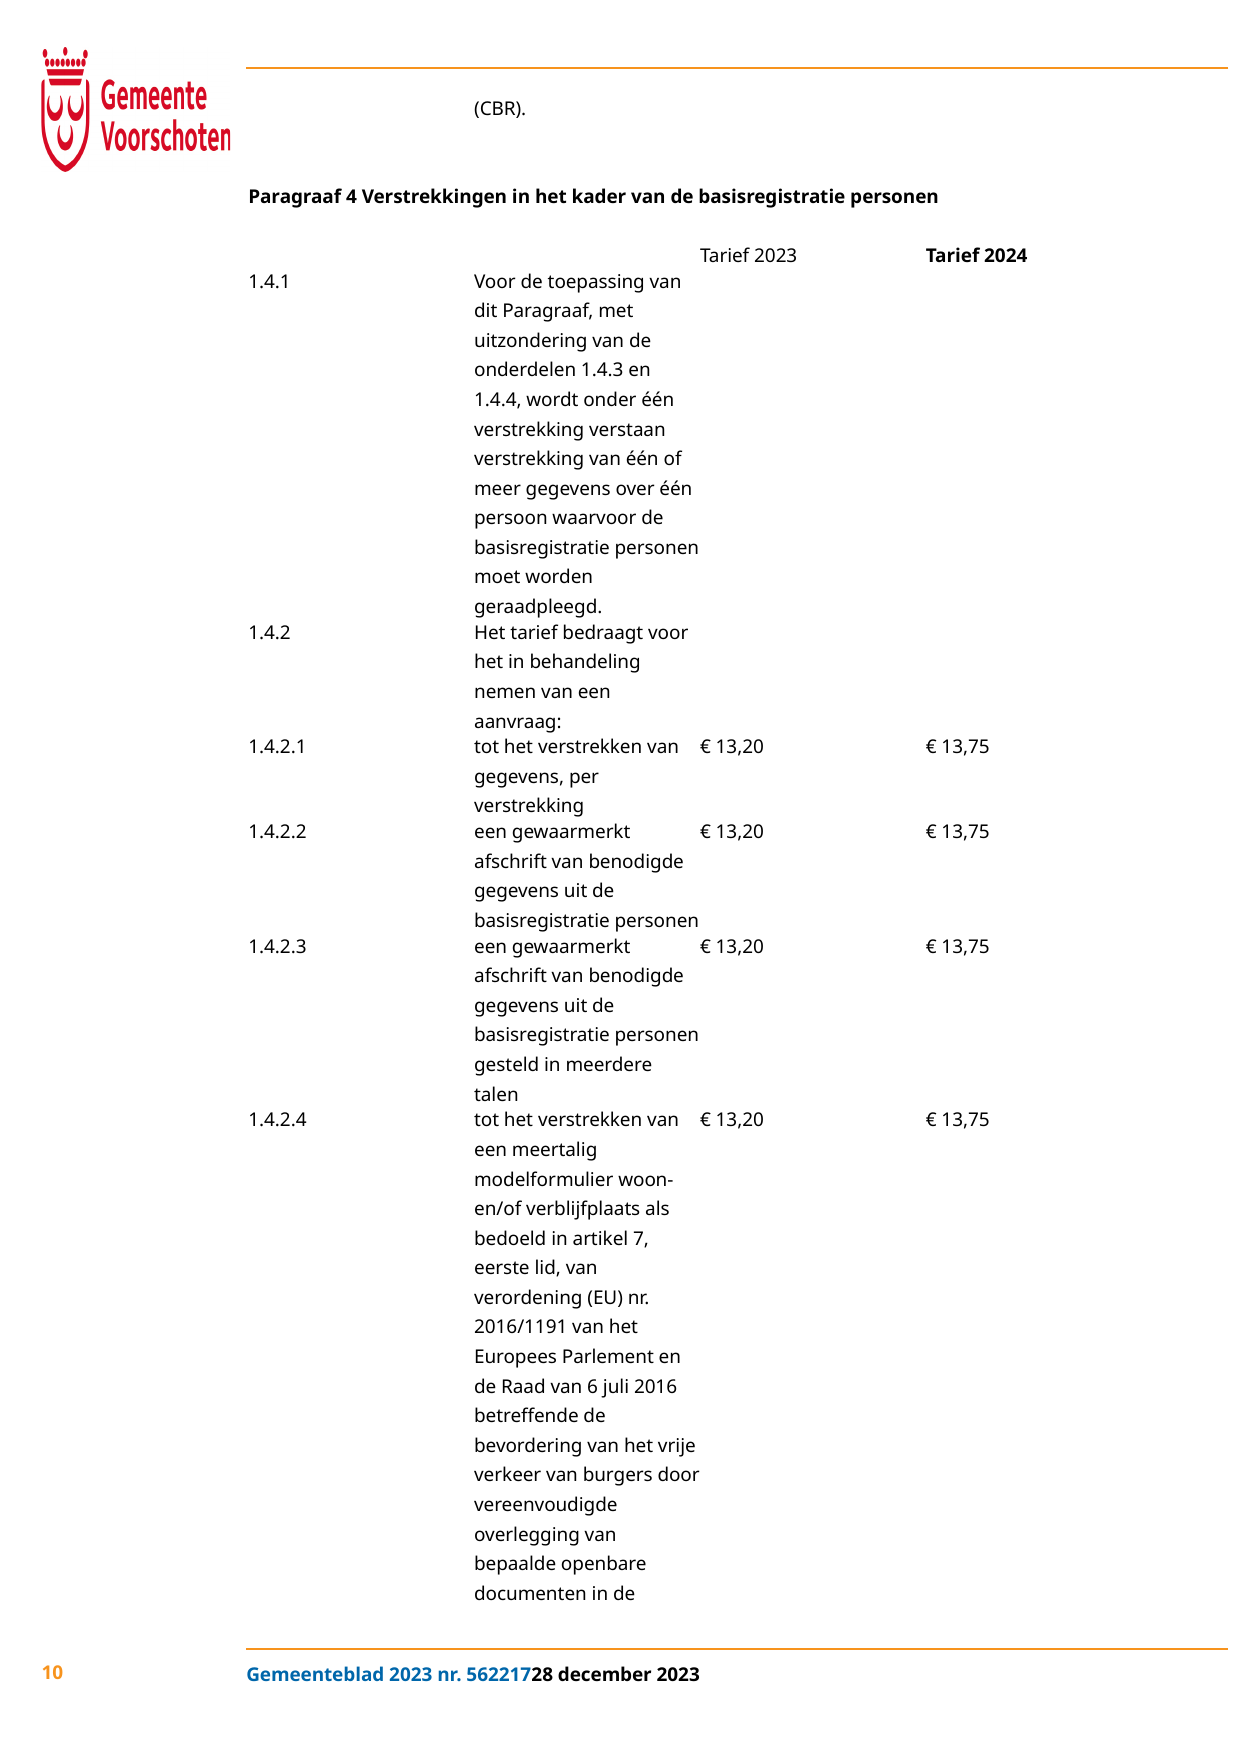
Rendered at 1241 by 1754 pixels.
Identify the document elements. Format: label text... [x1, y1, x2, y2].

table_cell € 13,75 [926, 819, 1152, 933]
table_header Tarief 2024 [926, 242, 1152, 268]
table_cell 1.4.2.4 [248, 1107, 474, 1606]
table_cell 1.4.2.3 [248, 933, 474, 1107]
table_cell [926, 268, 1152, 619]
table_header Tarief 2023 [700, 242, 926, 268]
table_cell tot het verstrekken van een meertalig modelformulier woon- en/of verblijfplaats als bedoeld in artikel 7, eerste lid, van verordening (EU) nr. 2016/1191 van het Europees Parlement en de Raad van 6 juli 2016 betreffende de bevordering van het vrije verkeer van burgers door vereenvoudigde overlegging van bepaalde openbare documenten in de [474, 1107, 700, 1606]
table_cell [700, 95, 926, 121]
text Paragraaf 4 Verstrekkingen in het kader van de basisregistratie personen [248, 183, 1152, 209]
table_cell € 13,20 [700, 819, 926, 933]
picture [41, 47, 231, 172]
table_cell 1.4.2.2 [248, 819, 474, 933]
table_cell € 13,75 [926, 734, 1152, 818]
table_header [248, 242, 474, 268]
table_cell € 13,75 [926, 933, 1152, 1107]
table_cell 1.4.2.1 [248, 734, 474, 818]
table_cell € 13,20 [700, 734, 926, 818]
table_cell tot het verstrekken van gegevens, per verstrekking [474, 734, 700, 818]
table_cell € 13,20 [700, 1107, 926, 1606]
table_cell [248, 95, 474, 121]
table_cell [926, 95, 1152, 121]
table_cell een gewaarmerkt afschrift van benodigde gegevens uit de basisregistratie personen gesteld in meerdere talen [474, 933, 700, 1107]
table_cell [700, 619, 926, 733]
table_cell (CBR). [474, 95, 700, 121]
table_cell 1.4.1 [248, 268, 474, 619]
table_cell [926, 619, 1152, 733]
table_cell Voor de toepassing van dit Paragraaf, met uitzondering van de onderdelen 1.4.3 en 1.4.4, wordt onder één verstrekking verstaan verstrekking van één of meer gegevens over één persoon waarvoor de basisregistratie personen moet worden geraadpleegd. [474, 268, 700, 619]
table_cell [700, 268, 926, 619]
table_cell € 13,75 [926, 1107, 1152, 1606]
table_cell 1.4.2 [248, 619, 474, 733]
table_cell een gewaarmerkt afschrift van benodigde gegevens uit de basisregistratie personen [474, 819, 700, 933]
table_cell Het tarief bedraagt voor het in behandeling nemen van een aanvraag: [474, 619, 700, 733]
table_header [474, 242, 700, 268]
table_cell € 13,20 [700, 933, 926, 1107]
